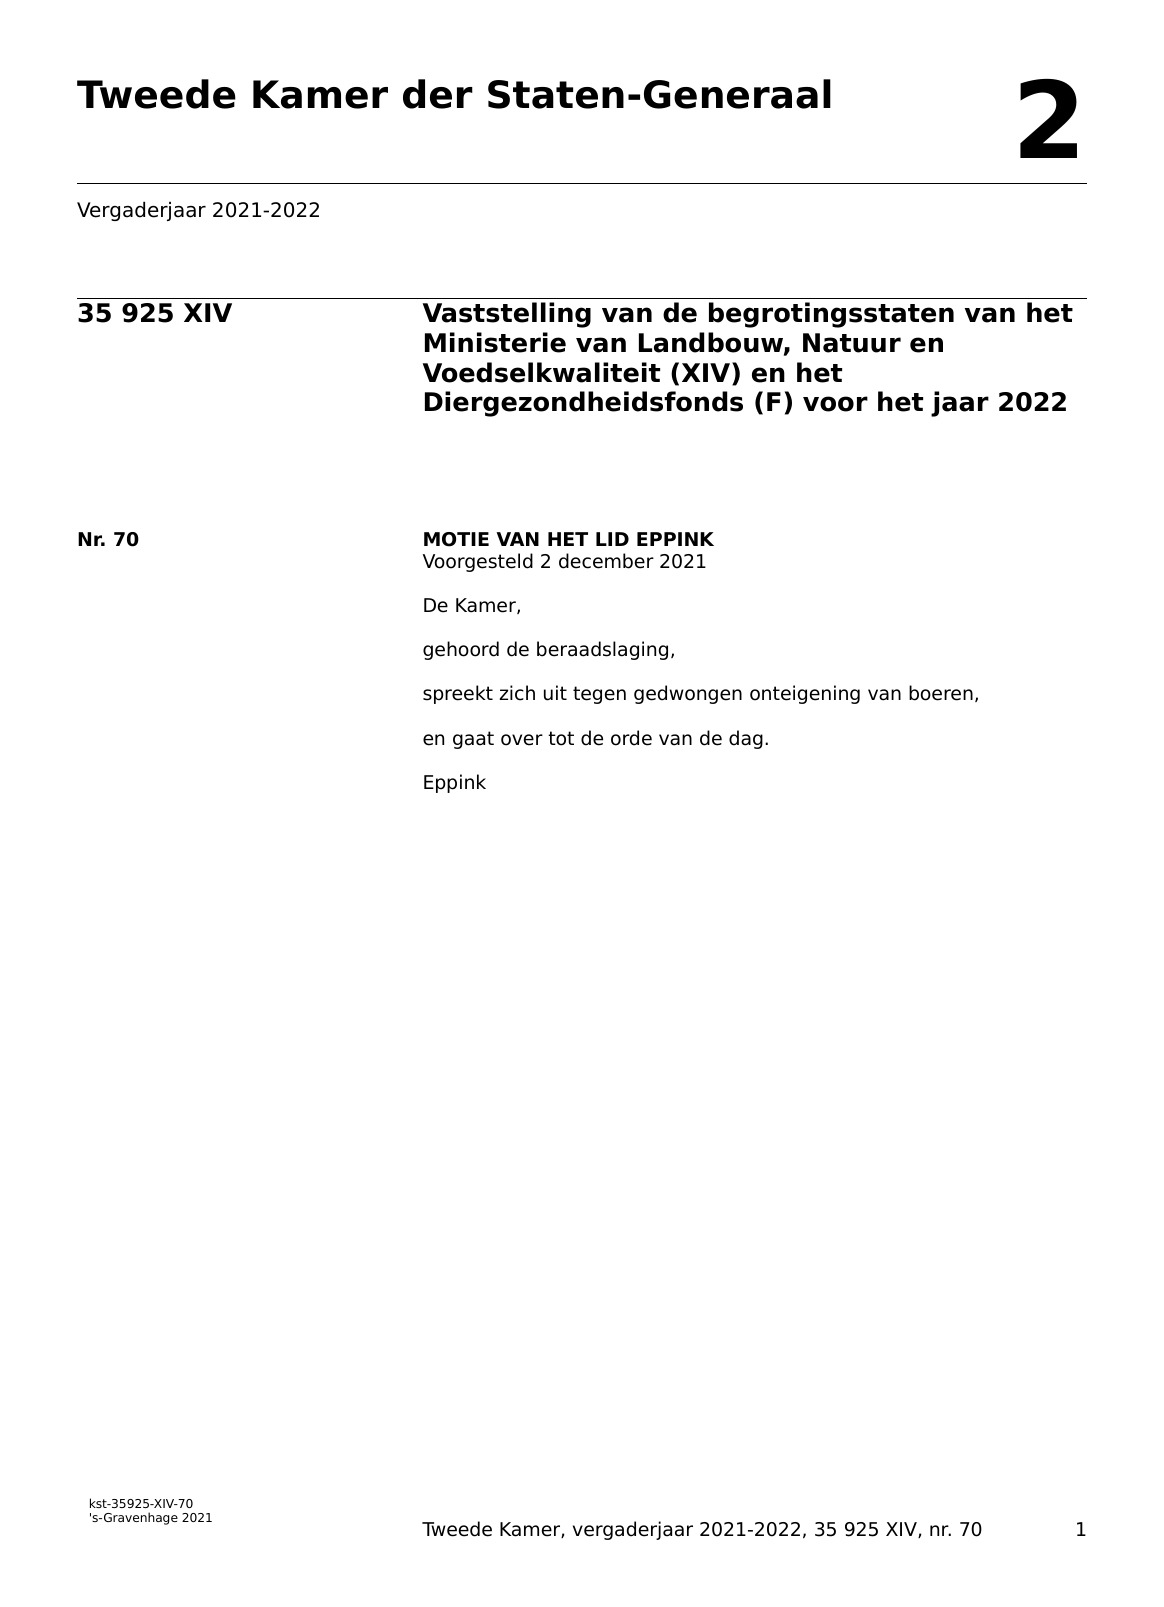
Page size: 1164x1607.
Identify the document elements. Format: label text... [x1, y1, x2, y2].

text en gaat over tot de orde van de dag. [422, 727, 1087, 749]
text De Kamer, [422, 595, 1087, 617]
text kst-35925-XIV-70 [88, 1497, 323, 1511]
text spreekt zich uit tegen gedwongen onteigening van boeren, [422, 683, 1087, 705]
text Eppink [422, 772, 1087, 793]
subtitle Nr. 70 MOTIE VAN HET LID EPPINK [77, 529, 1087, 551]
text gehoord de beraadslaging, [422, 639, 1087, 661]
table_header Tweede Kamer der Staten-Generaal [77, 59, 886, 183]
text Voorgesteld 2 december 2021 [422, 551, 1087, 573]
table_header 2 [886, 59, 1087, 183]
table_cell Vergaderjaar 2021-2022 [77, 184, 1087, 298]
text 's-Gravenhage 2021 [88, 1511, 323, 1525]
subtitle 35 925 XIV Vaststelling van de begrotingsstaten van het Ministerie van Landbouw, Natuur en Voedselkwaliteit (XIV) en het Diergezondheidsfonds (F) voor het jaar 2022 [77, 299, 1087, 418]
